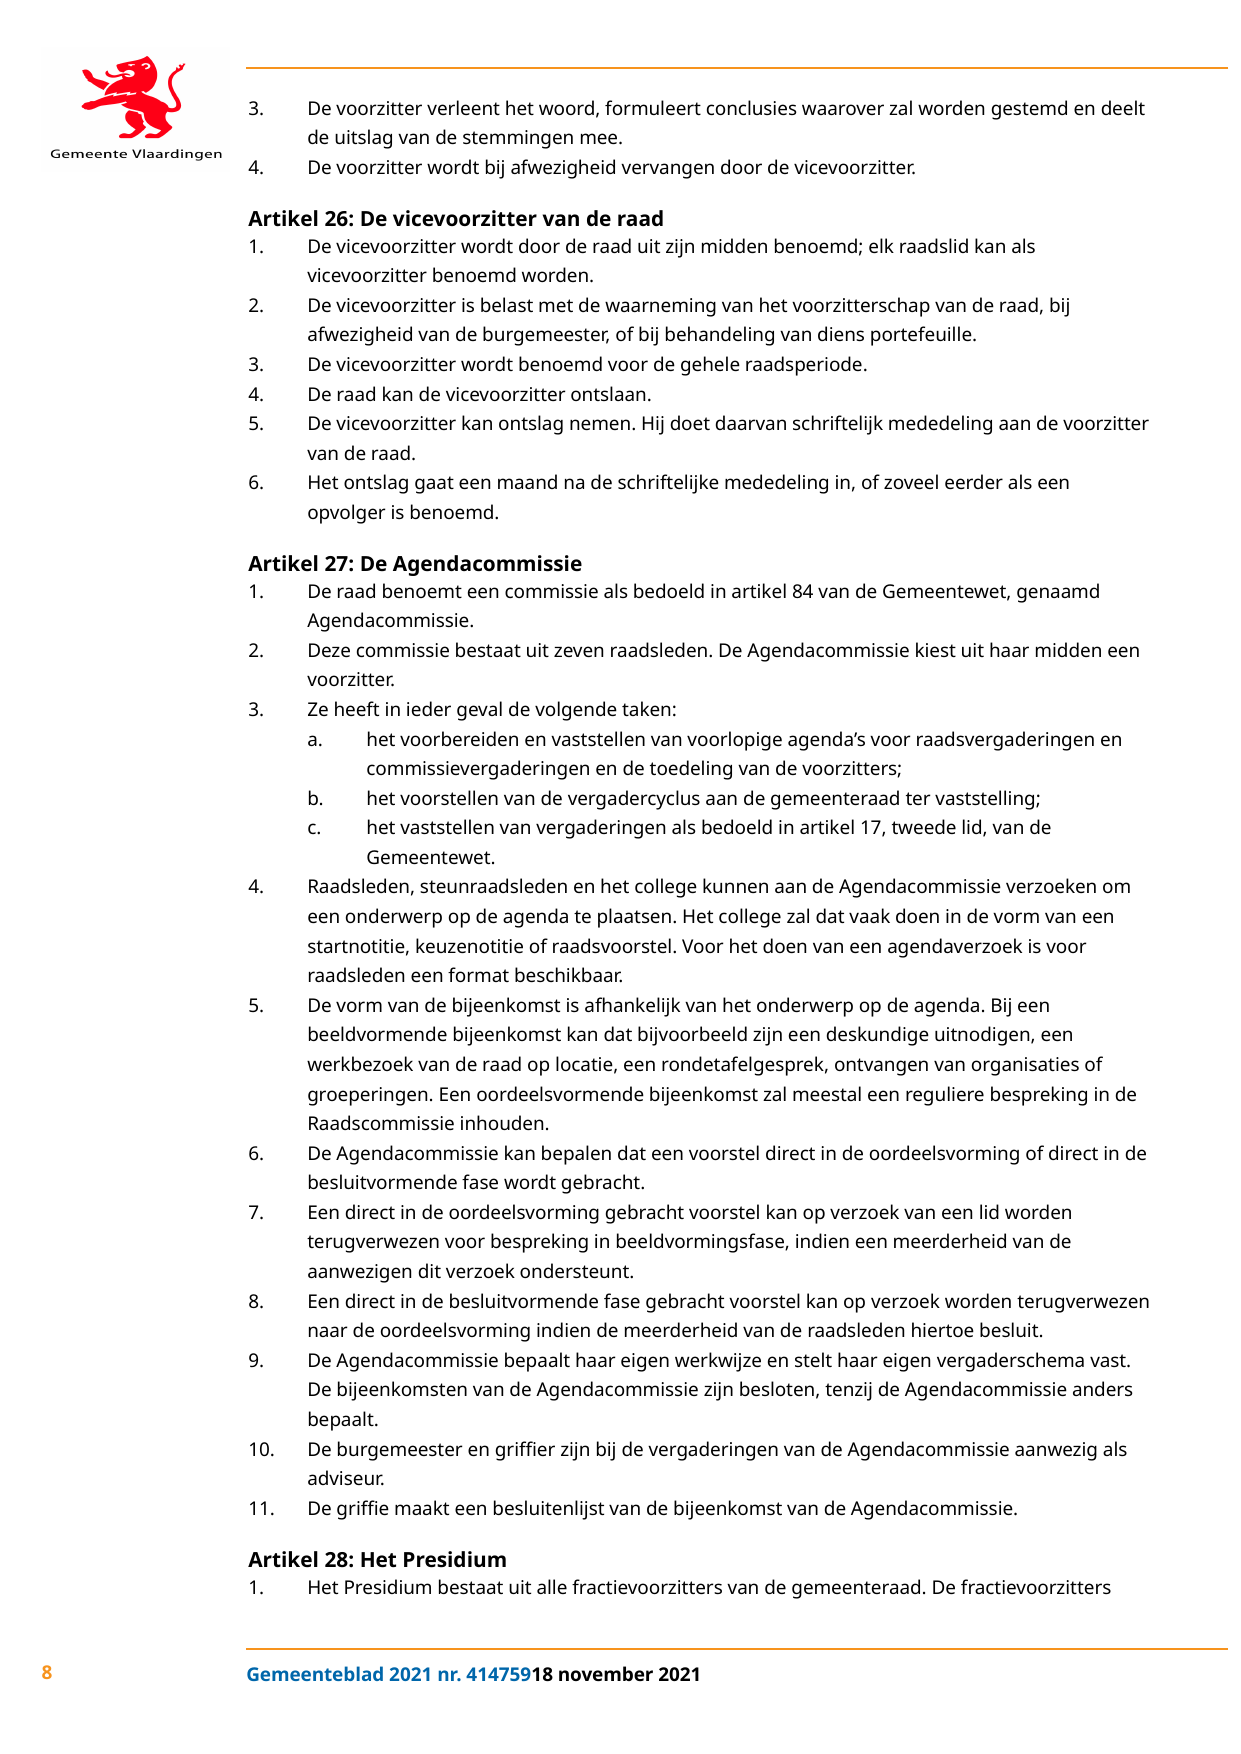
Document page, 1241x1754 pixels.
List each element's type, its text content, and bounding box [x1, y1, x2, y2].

list De voorzitter wordt bij afwezigheid vervangen door de vicevoorzitter. [248, 154, 1152, 180]
list De raad kan de vicevoorzitter ontslaan. [248, 381, 1152, 406]
list Het Presidium bestaat uit alle fractievoorzitters van de gemeenteraad. De fractievoorzitters [248, 1574, 1152, 1599]
list De Agendacommissie kan bepalen dat een voorstel direct in de oordeelsvorming of direct in de besluitvormende fase wordt gebracht. [248, 1140, 1152, 1195]
list De voorzitter verleent het woord, formuleert conclusies waarover zal worden gestemd en deelt de uitslag van de stemmingen mee. [248, 95, 1152, 150]
list Ze heeft in ieder geval de volgende taken: [248, 696, 1152, 722]
list De Agendacommissie bepaalt haar eigen werkwijze en stelt haar eigen vergaderschema vast. De bijeenkomsten van de Agendacommissie zijn besloten, tenzij de Agendacommissie anders bepaalt. [248, 1347, 1152, 1432]
list De griffie maakt een besluitenlijst van de bijeenkomst van de Agendacommissie. [248, 1495, 1152, 1521]
list De vicevoorzitter is belast met de waarneming van het voorzitterschap van de raad, bij afwezigheid van de burgemeester, of bij behandeling van diens portefeuille. [248, 292, 1152, 347]
list Het ontslag gaat een maand na de schriftelijke mededeling in, of zoveel eerder als een opvolger is benoemd. [248, 469, 1152, 525]
list Een direct in de oordeelsvorming gebracht voorstel kan op verzoek van een lid worden terugverwezen voor bespreking in beeldvormingsfase, indien een meerderheid van de aanwezigen dit verzoek ondersteunt. [248, 1199, 1152, 1284]
list De vorm van de bijeenkomst is afhankelijk van het onderwerp op de agenda. Bij een beeldvormende bijeenkomst kan dat bijvoorbeeld zijn een deskundige uitnodigen, een werkbezoek van de raad op locatie, een rondetafelgesprek, ontvangen van organisaties of groeperingen. Een oordeelsvormende bijeenkomst zal meestal een reguliere bespreking in de Raadscommissie inhouden. [248, 992, 1152, 1136]
list het vaststellen van vergaderingen als bedoeld in artikel 17, tweede lid, van de Gemeentewet. [307, 814, 1152, 870]
list De vicevoorzitter wordt benoemd voor de gehele raadsperiode. [248, 351, 1152, 377]
list Raadsleden, steunraadsleden en het college kunnen aan de Agendacommissie verzoeken om een onderwerp op de agenda te plaatsen. Het college zal dat vaak doen in de vorm van een startnotitie, keuzenotitie of raadsvoorstel. Voor het doen van een agendaverzoek is voor raadsleden een format beschikbaar. [248, 874, 1152, 988]
text Artikel 26: De vicevoorzitter van de raad [248, 204, 1152, 233]
list het voorbereiden en vaststellen van voorlopige agenda’s voor raadsvergaderingen en commissievergaderingen en de toedeling van de voorzitters; [307, 726, 1152, 781]
list Deze commissie bestaat uit zeven raadsleden. De Agendacommissie kiest uit haar midden een voorzitter. [248, 637, 1152, 692]
list De raad benoemt een commissie als bedoeld in artikel 84 van de Gemeentewet, genaamd Agendacommissie. [248, 578, 1152, 633]
list De burgemeester en griffier zijn bij de vergaderingen van de Agendacommissie aanwezig als adviseur. [248, 1436, 1152, 1491]
text Artikel 27: De Agendacommissie [248, 549, 1152, 578]
list De vicevoorzitter wordt door de raad uit zijn midden benoemd; elk raadslid kan als vicevoorzitter benoemd worden. [248, 233, 1152, 288]
list het voorstellen van de vergadercyclus aan de gemeenteraad ter vaststelling; [307, 785, 1152, 811]
list Een direct in de besluitvormende fase gebracht voorstel kan op verzoek worden terugverwezen naar de oordeelsvorming indien de meerderheid van de raadsleden hiertoe besluit. [248, 1288, 1152, 1343]
text Artikel 28: Het Presidium [248, 1545, 1152, 1574]
picture [41, 47, 231, 172]
list De vicevoorzitter kan ontslag nemen. Hij doet daarvan schriftelijk mededeling aan de voorzitter van de raad. [248, 410, 1152, 466]
